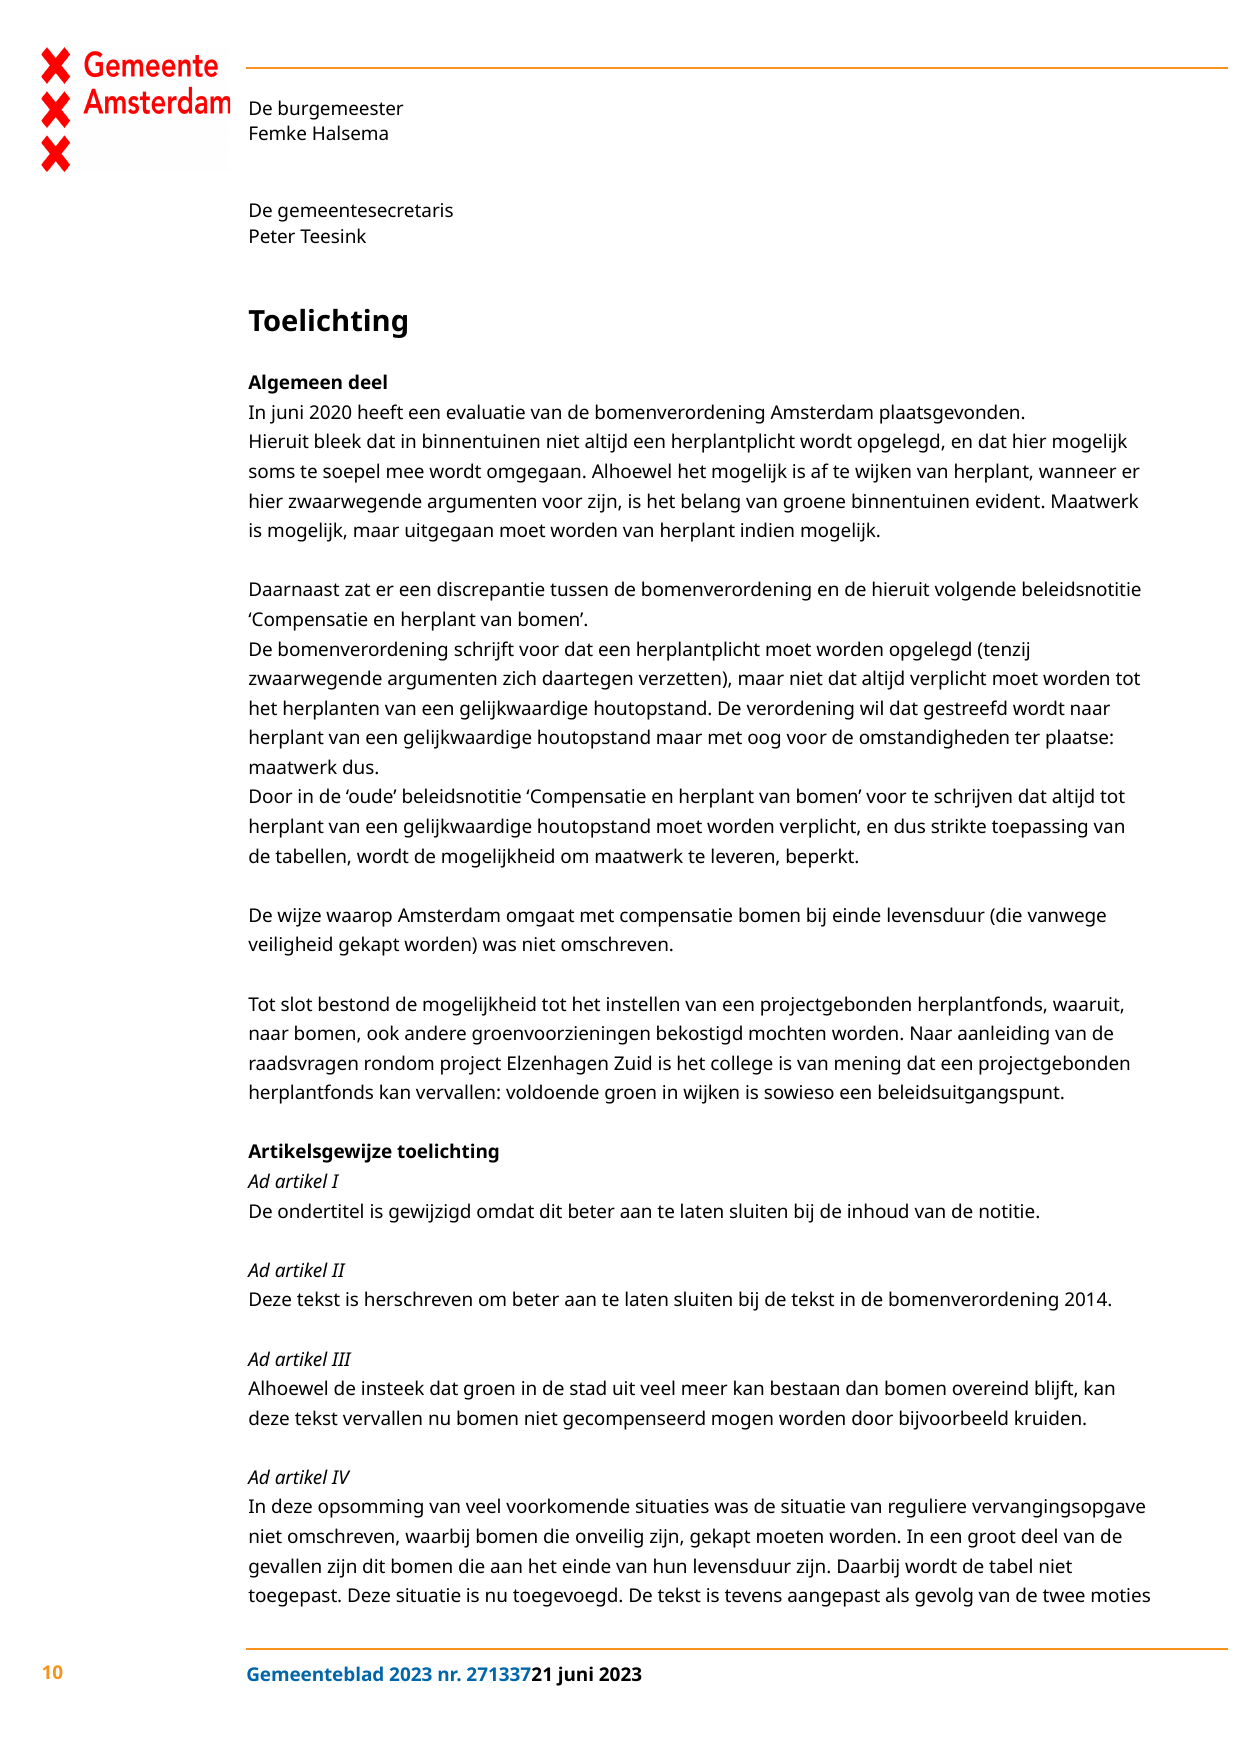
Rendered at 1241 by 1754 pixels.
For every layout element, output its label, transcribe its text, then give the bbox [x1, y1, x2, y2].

text In deze opsomming van veel voorkomende situaties was de situatie van reguliere vervangingsopgave niet omschreven, waarbij bomen die onveilig zijn, gekapt moeten worden. In een groot deel van de gevallen zijn dit bomen die aan het einde van hun levensduur zijn. Daarbij wordt de tabel niet toegepast. Deze situatie is nu toegevoegd. De tekst is tevens aangepast als gevolg van de twee moties [248, 1494, 1152, 1608]
text Ad artikel IV [248, 1464, 1152, 1490]
text De gemeentesecretaris [248, 198, 1152, 223]
text Peter Teesink [248, 223, 1152, 249]
text Artikelsgewijze toelichting [248, 1139, 1152, 1164]
text Hieruit bleek dat in binnentuinen niet altijd een herplantplicht wordt opgelegd, en dat hier mogelijk soms te soepel mee wordt omgegaan. Alhoewel het mogelijk is af te wijken van herplant, wanneer er hier zwaarwegende argumenten voor zijn, is het belang van groene binnentuinen evident. Maatwerk is mogelijk, maar uitgegaan moet worden van herplant indien mogelijk. [248, 429, 1152, 543]
text De bomenverordening schrijft voor dat een herplantplicht moet worden opgelegd (tenzij zwaarwegende argumenten zich daartegen verzetten), maar niet dat altijd verplicht moet worden tot het herplanten van een gelijkwaardige houtopstand. De verordening wil dat gestreefd wordt naar herplant van een gelijkwaardige houtopstand maar met oog voor de omstandigheden ter plaatse: maatwerk dus. [248, 636, 1152, 780]
text Ad artikel I [248, 1168, 1152, 1194]
text Door in de ‘oude’ beleidsnotitie ‘Compensatie en herplant van bomen’ voor te schrijven dat altijd tot herplant van een gelijkwaardige houtopstand moet worden verplicht, en dus strikte toepassing van de tabellen, wordt de mogelijkheid om maatwerk te leveren, beperkt. [248, 784, 1152, 868]
text De ondertitel is gewijzigd omdat dit beter aan te laten sluiten bij de inhoud van de notitie. [248, 1198, 1152, 1223]
text Tot slot bestond de mogelijkheid tot het instellen van een projectgebonden herplantfonds, waaruit, naar bomen, ook andere groenvoorzieningen bekostigd mochten worden. Naar aanleiding van de raadsvragen rondom project Elzenhagen Zuid is het college is van mening dat een projectgebonden herplantfonds kan vervallen: voldoende groen in wijken is sowieso een beleidsuitgangspunt. [248, 991, 1152, 1105]
text Daarnaast zat er een discrepantie tussen de bomenverordening en de hieruit volgende beleidsnotitie ‘Compensatie en herplant van bomen’. [248, 577, 1152, 632]
text Ad artikel II [248, 1257, 1152, 1283]
text Ad artikel III [248, 1346, 1152, 1371]
text Deze tekst is herschreven om beter aan te laten sluiten bij de tekst in de bomenverordening 2014. [248, 1287, 1152, 1312]
text De wijze waarop Amsterdam omgaat met compensatie bomen bij einde levensduur (die vanwege veiligheid gekapt worden) was niet omschreven. [248, 902, 1152, 957]
picture [41, 47, 231, 172]
text Femke Halsema [248, 121, 1152, 146]
text In juni 2020 heeft een evaluatie van de bomenverordening Amsterdam plaatsgevonden. [248, 399, 1152, 425]
text Algemeen deel [248, 369, 1152, 395]
text Alhoewel de insteek dat groen in de stad uit veel meer kan bestaan dan bomen overeind blijft, kan deze tekst vervallen nu bomen niet gecompenseerd mogen worden door bijvoorbeeld kruiden. [248, 1375, 1152, 1431]
text De burgemeester [248, 95, 1152, 121]
text Toelichting [248, 301, 1152, 340]
